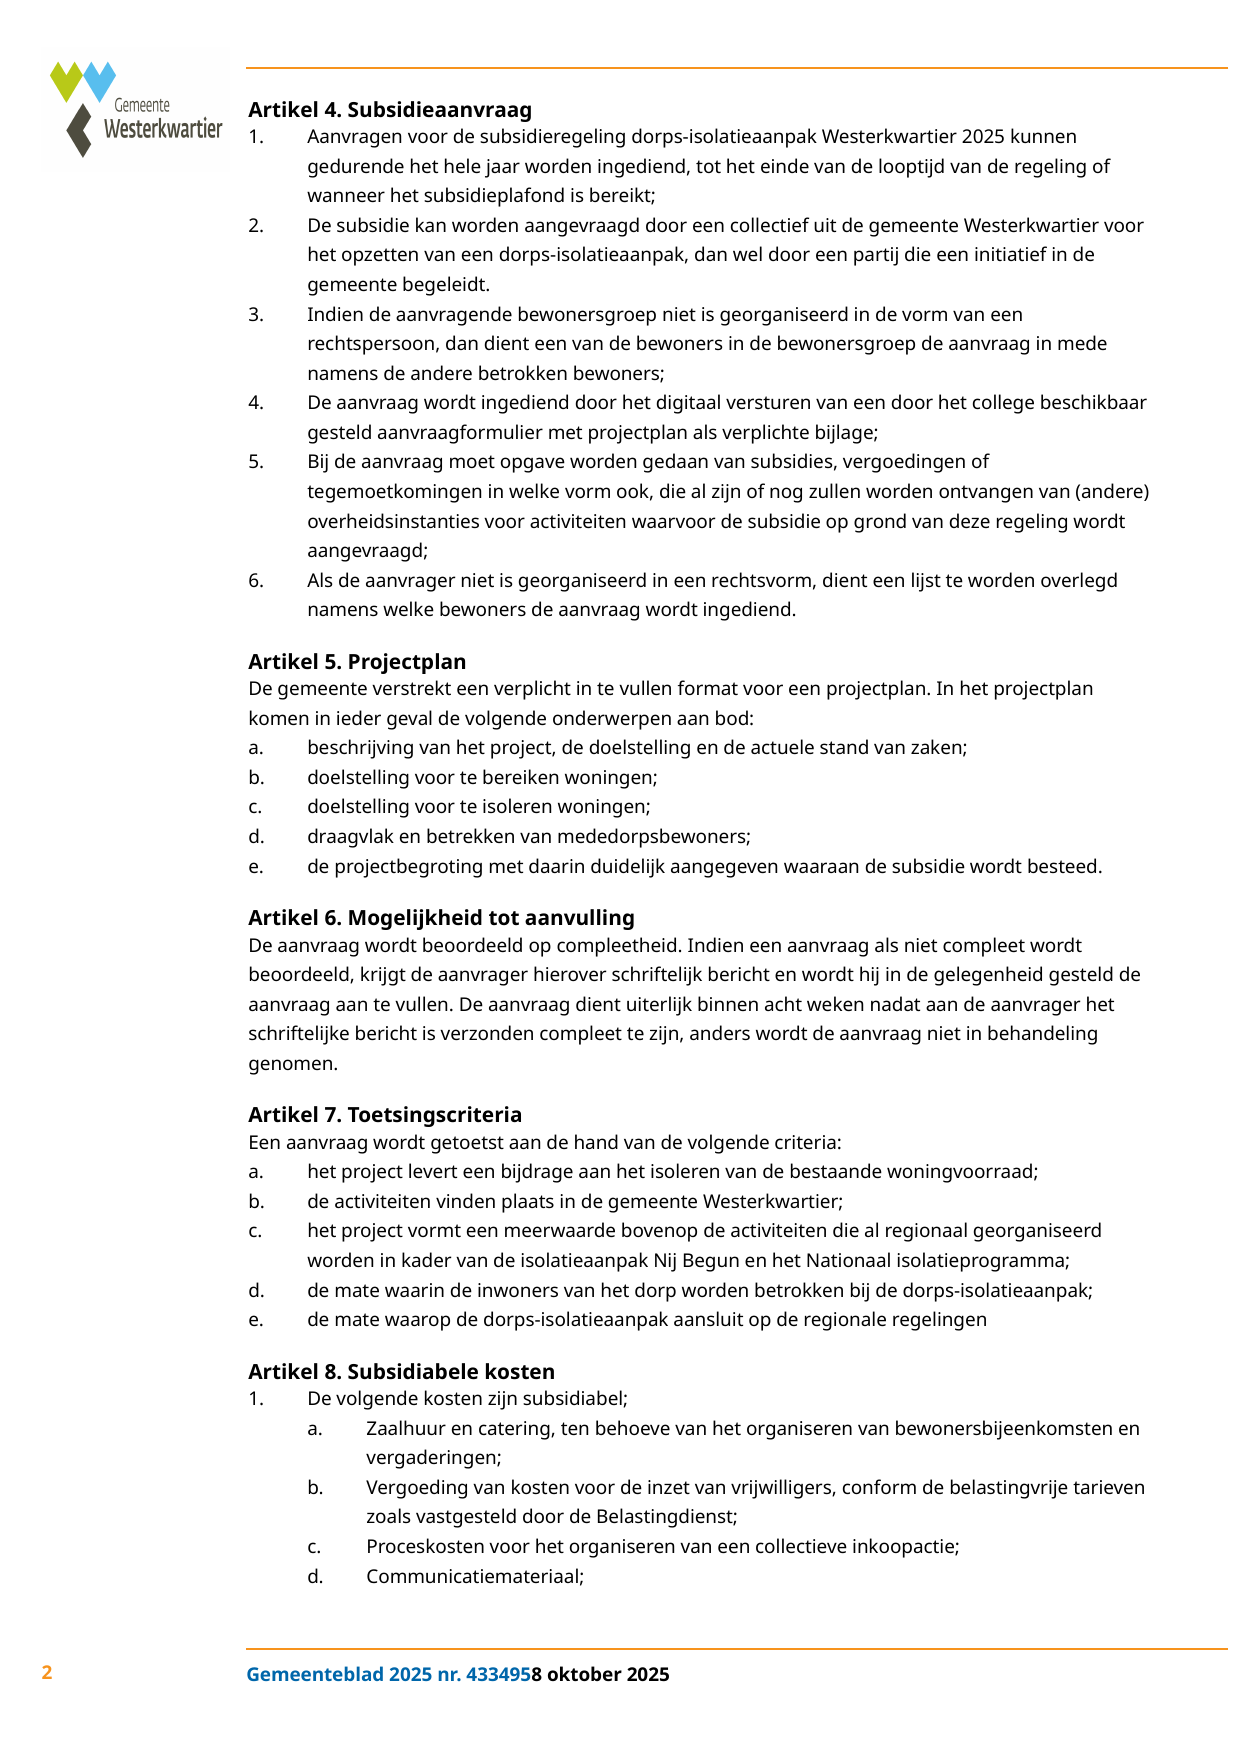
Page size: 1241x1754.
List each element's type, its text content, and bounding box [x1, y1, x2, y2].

text Artikel 5. Projectplan [248, 647, 1152, 675]
text Artikel 8. Subsidiabele kosten [248, 1357, 1152, 1385]
list de activiteiten vinden plaats in de gemeente Westerkwartier; [248, 1188, 1152, 1214]
list de mate waarop de dorps-isolatieaanpak aansluit op de regionale regelingen [248, 1306, 1152, 1332]
list Als de aanvrager niet is georganiseerd in een rechtsvorm, dient een lijst te worden overlegd namens welke bewoners de aanvraag wordt ingediend. [248, 567, 1152, 622]
text De aanvraag wordt beoordeeld op compleetheid. Indien een aanvraag als niet compleet wordt beoordeeld, krijgt de aanvrager hierover schriftelijk bericht en wordt hij in de gelegenheid gesteld de aanvraag aan te vullen. De aanvraag dient uiterlijk binnen acht weken nadat aan de aanvrager het schriftelijke bericht is verzonden compleet te zijn, anders wordt de aanvraag niet in behandeling genomen. [248, 932, 1152, 1076]
list Proceskosten voor het organiseren van een collectieve inkoopactie; [307, 1533, 1152, 1559]
list doelstelling voor te bereiken woningen; [248, 764, 1152, 790]
list Zaalhuur en catering, ten behoeve van het organiseren van bewonersbijeenkomsten en vergaderingen; [307, 1415, 1152, 1470]
list doelstelling voor te isoleren woningen; [248, 794, 1152, 819]
list de mate waarin de inwoners van het dorp worden betrokken bij de dorps-isolatieaanpak; [248, 1277, 1152, 1303]
list de projectbegroting met daarin duidelijk aangegeven waaraan de subsidie wordt besteed. [248, 853, 1152, 879]
list De volgende kosten zijn subsidiabel; [248, 1385, 1152, 1411]
text Artikel 6. Mogelijkheid tot aanvulling [248, 903, 1152, 932]
list Vergoeding van kosten voor de inzet van vrijwilligers, conform de belastingvrije tarieven zoals vastgesteld door de Belastingdienst; [307, 1474, 1152, 1529]
list Communicatiemateriaal; [307, 1563, 1152, 1588]
list Aanvragen voor de subsidieregeling dorps-isolatieaanpak Westerkwartier 2025 kunnen gedurende het hele jaar worden ingediend, tot het einde van de looptijd van de regeling of wanneer het subsidieplafond is bereikt; [248, 123, 1152, 208]
text De gemeente verstrekt een verplicht in te vullen format voor een projectplan. In het projectplan komen in ieder geval de volgende onderwerpen aan bod: [248, 675, 1152, 731]
list beschrijving van het project, de doelstelling en de actuele stand van zaken; [248, 734, 1152, 760]
picture [41, 47, 231, 172]
list De subsidie kan worden aangevraagd door een collectief uit de gemeente Westerkwartier voor het opzetten van een dorps-isolatieaanpak, dan wel door een partij die een initiatief in de gemeente begeleidt. [248, 212, 1152, 297]
list De aanvraag wordt ingediend door het digitaal versturen van een door het college beschikbaar gesteld aanvraagformulier met projectplan als verplichte bijlage; [248, 389, 1152, 445]
list draagvlak en betrekken van mededorpsbewoners; [248, 823, 1152, 849]
list Bij de aanvraag moet opgave worden gedaan van subsidies, vergoedingen of tegemoetkomingen in welke vorm ook, die al zijn of nog zullen worden ontvangen van (andere) overheidsinstanties voor activiteiten waarvoor de subsidie op grond van deze regeling wordt aangevraagd; [248, 449, 1152, 563]
text Een aanvraag wordt getoetst aan de hand van de volgende criteria: [248, 1129, 1152, 1155]
text Artikel 7. Toetsingscriteria [248, 1101, 1152, 1129]
text Artikel 4. Subsidieaanvraag [248, 95, 1152, 123]
list het project vormt een meerwaarde bovenop de activiteiten die al regionaal georganiseerd worden in kader van de isolatieaanpak Nij Begun en het Nationaal isolatieprogramma; [248, 1218, 1152, 1273]
list Indien de aanvragende bewonersgroep niet is georganiseerd in de vorm van een rechtspersoon, dan dient een van de bewoners in de bewonersgroep de aanvraag in mede namens de andere betrokken bewoners; [248, 301, 1152, 386]
list het project levert een bijdrage aan het isoleren van de bestaande woningvoorraad; [248, 1158, 1152, 1184]
